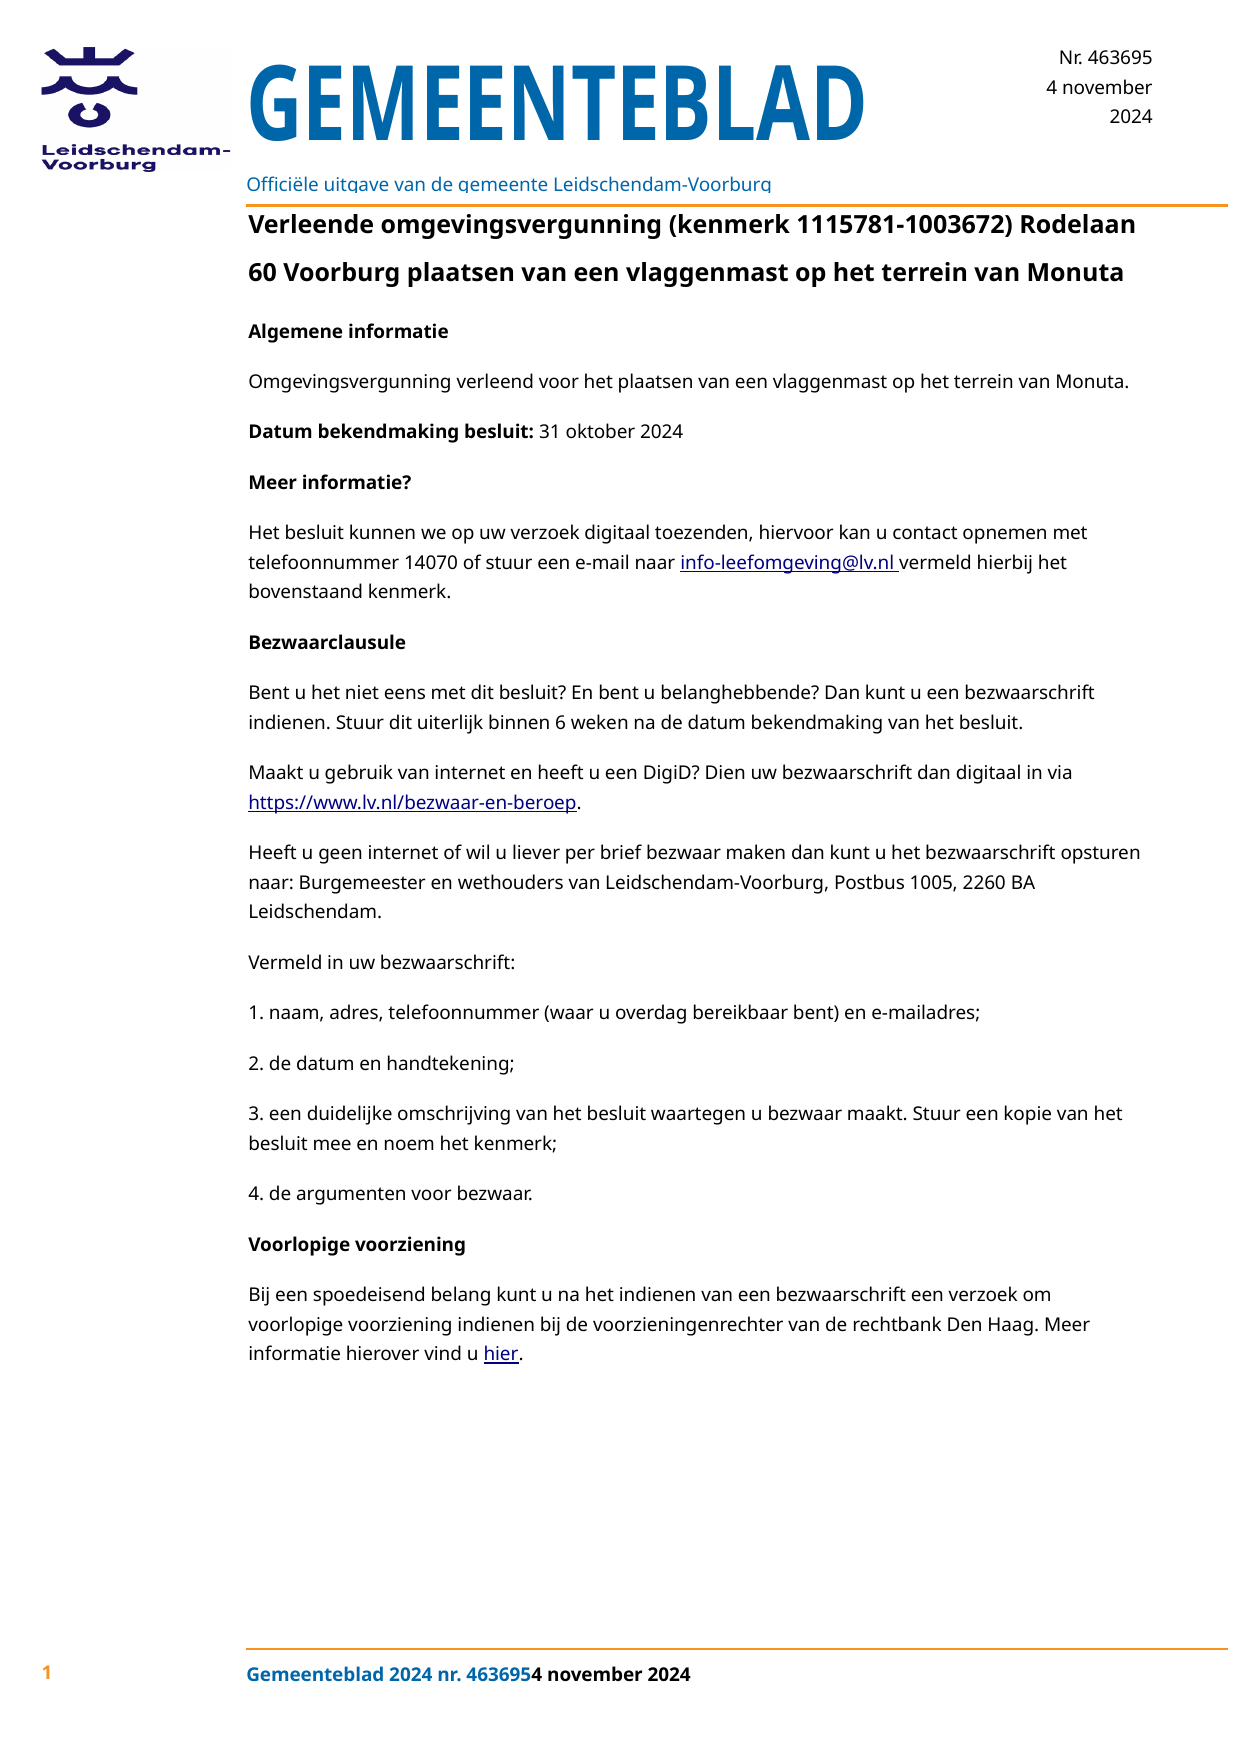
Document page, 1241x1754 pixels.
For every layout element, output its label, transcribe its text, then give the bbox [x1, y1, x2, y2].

text Maakt u gebruik van internet en heeft u een DigiD? Dien uw bezwaarschrift dan digitaal in via https://www.lv.nl/bezwaar-en-beroep. [248, 759, 1152, 815]
text Bezwaarclausule [248, 629, 1152, 655]
text 1. naam, adres, telefoonnummer (waar u overdag bereikbaar bent) en e-mailadres; [248, 999, 1152, 1025]
text 4. de argumenten voor bezwaar. [248, 1180, 1152, 1206]
text Heeft u geen internet of wil u liever per brief bezwaar maken dan kunt u het bezwaarschrift opsturen naar: Burgemeester en wethouders van Leidschendam-Voorburg, Postbus 1005, 2260 BA Leidschendam. [248, 839, 1152, 924]
text Voorlopige voorziening [248, 1231, 1152, 1257]
text Algemene informatie [248, 318, 1152, 344]
text Meer informatie? [248, 469, 1152, 495]
text 2. de datum en handtekening; [248, 1050, 1152, 1076]
text Omgevingsvergunning verleend voor het plaatsen van een vlaggenmast op het terrein van Monuta. [248, 368, 1152, 394]
text Het besluit kunnen we op uw verzoek digitaal toezenden, hiervoor kan u contact opnemen met telefoonnummer 14070 of stuur een e-mail naar info-leefomgeving@lv.nl vermeld hierbij het bovenstaand kenmerk. [248, 519, 1152, 604]
text 3. een duidelijke omschrijving van het besluit waartegen u bezwaar maakt. Stuur een kopie van het besluit mee en noem het kenmerk; [248, 1100, 1152, 1156]
text Bij een spoedeisend belang kunt u na het indienen van een bezwaarschrift een verzoek om voorlopige voorziening indienen bij de voorzieningenrechter van de rechtbank Den Haag. Meer informatie hierover vind u hier. [248, 1281, 1152, 1366]
text Vermeld in uw bezwaarschrift: [248, 949, 1152, 975]
text Datum bekendmaking besluit: 31 oktober 2024 [248, 419, 1152, 444]
text Verleende omgevingsvergunning (kenmerk 1115781-1003672) Rodelaan 60 Voorburg plaatsen van een vlaggenmast op het terrein van Monuta [248, 207, 1152, 288]
text Bent u het niet eens met dit besluit? En bent u belanghebbende? Dan kunt u een bezwaarschrift indienen. Stuur dit uiterlijk binnen 6 weken na de datum bekendmaking van het besluit. [248, 679, 1152, 735]
picture [41, 47, 231, 172]
